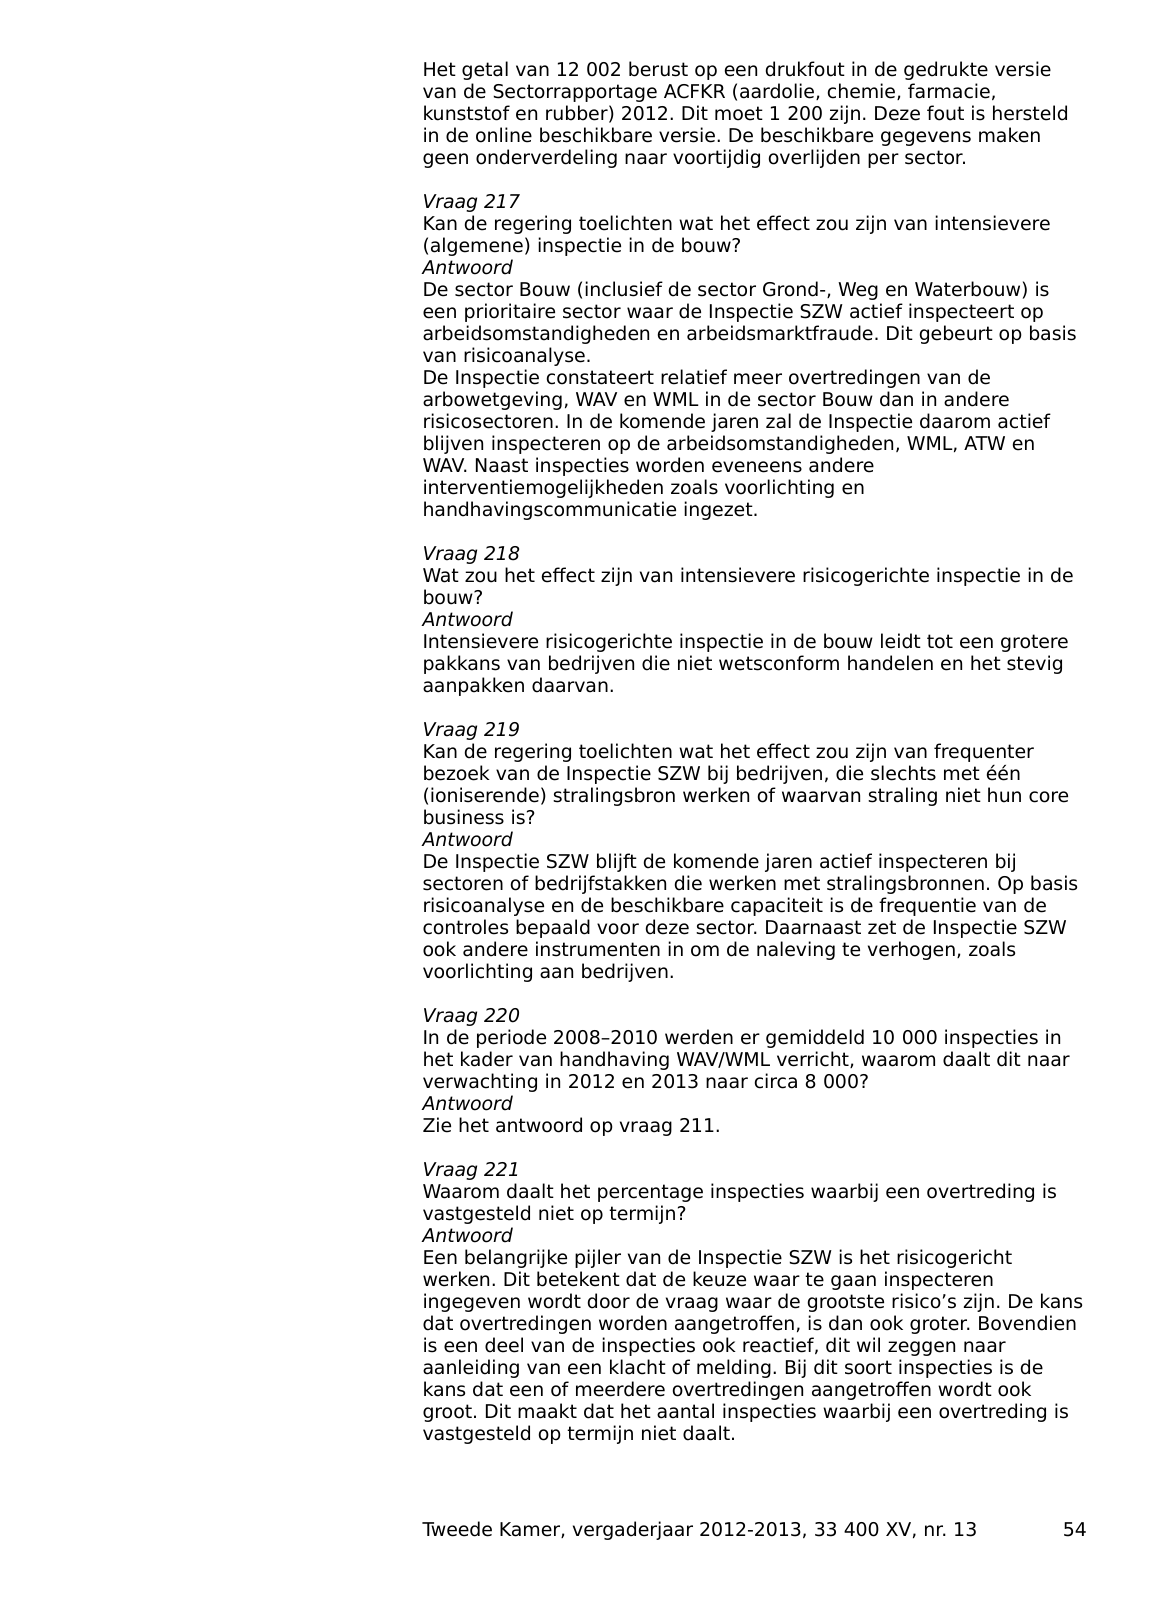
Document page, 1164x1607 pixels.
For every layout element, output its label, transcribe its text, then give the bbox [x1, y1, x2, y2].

text Kan de regering toelichten wat het effect zou zijn van frequenter bezoek van de Inspectie SZW bij bedrijven, die slechts met één (ioniserende) stralingsbron werken of waarvan straling niet hun core business is? [422, 741, 1087, 829]
text Antwoord [422, 1093, 1087, 1115]
text Zie het antwoord op vraag 211. [422, 1115, 1087, 1137]
text De Inspectie SZW blijft de komende jaren actief inspecteren bij sectoren of bedrijfstakken die werken met stralingsbronnen. Op basis risicoanalyse en de beschikbare capaciteit is de frequentie van de controles bepaald voor deze sector. Daarnaast zet de Inspectie SZW ook andere instrumenten in om de naleving te verhogen, zoals voorlichting aan bedrijven. [422, 851, 1087, 983]
text Een belangrijke pijler van de Inspectie SZW is het risicogericht werken. Dit betekent dat de keuze waar te gaan inspecteren ingegeven wordt door de vraag waar de grootste risico’s zijn. De kans dat overtredingen worden aangetroffen, is dan ook groter. Bovendien is een deel van de inspecties ook reactief, dit wil zeggen naar aanleiding van een klacht of melding. Bij dit soort inspecties is de kans dat een of meerdere overtredingen aangetroffen wordt ook groot. Dit maakt dat het aantal inspecties waarbij een overtreding is vastgesteld op termijn niet daalt. [422, 1247, 1087, 1445]
text Antwoord [422, 609, 1087, 631]
text Antwoord [422, 829, 1087, 851]
text Vraag 217 [422, 191, 1087, 213]
text Intensievere risicogerichte inspectie in de bouw leidt tot een grotere pakkans van bedrijven die niet wetsconform handelen en het stevig aanpakken daarvan. [422, 631, 1087, 697]
text Het getal van 12 002 berust op een drukfout in de gedrukte versie van de Sectorrapportage ACFKR (aardolie, chemie, farmacie, kunststof en rubber) 2012. Dit moet 1 200 zijn. Deze fout is hersteld in de online beschikbare versie. De beschikbare gegevens maken geen onderverdeling naar voortijdig overlijden per sector. [422, 59, 1087, 169]
text De sector Bouw (inclusief de sector Grond-, Weg en Waterbouw) is een prioritaire sector waar de Inspectie SZW actief inspecteert op arbeidsomstandigheden en arbeidsmarktfraude. Dit gebeurt op basis van risicoanalyse. [422, 279, 1087, 367]
text Wat zou het effect zijn van intensievere risicogerichte inspectie in de bouw? [422, 565, 1087, 609]
text In de periode 2008–2010 werden er gemiddeld 10 000 inspecties in het kader van handhaving WAV/WML verricht, waarom daalt dit naar verwachting in 2012 en 2013 naar circa 8 000? [422, 1027, 1087, 1093]
text Vraag 220 [422, 1005, 1087, 1027]
text Kan de regering toelichten wat het effect zou zijn van intensievere (algemene) inspectie in de bouw? [422, 213, 1087, 257]
text Waarom daalt het percentage inspecties waarbij een overtreding is vastgesteld niet op termijn? [422, 1181, 1087, 1225]
text Vraag 218 [422, 543, 1087, 565]
text Antwoord [422, 257, 1087, 279]
text De Inspectie constateert relatief meer overtredingen van de arbowetgeving, WAV en WML in de sector Bouw dan in andere risicosectoren. In de komende jaren zal de Inspectie daarom actief blijven inspecteren op de arbeidsomstandigheden, WML, ATW en WAV. Naast inspecties worden eveneens andere interventiemogelijkheden zoals voorlichting en handhavingscommunicatie ingezet. [422, 367, 1087, 521]
text Vraag 221 [422, 1159, 1087, 1181]
text Vraag 219 [422, 719, 1087, 741]
text Antwoord [422, 1225, 1087, 1247]
